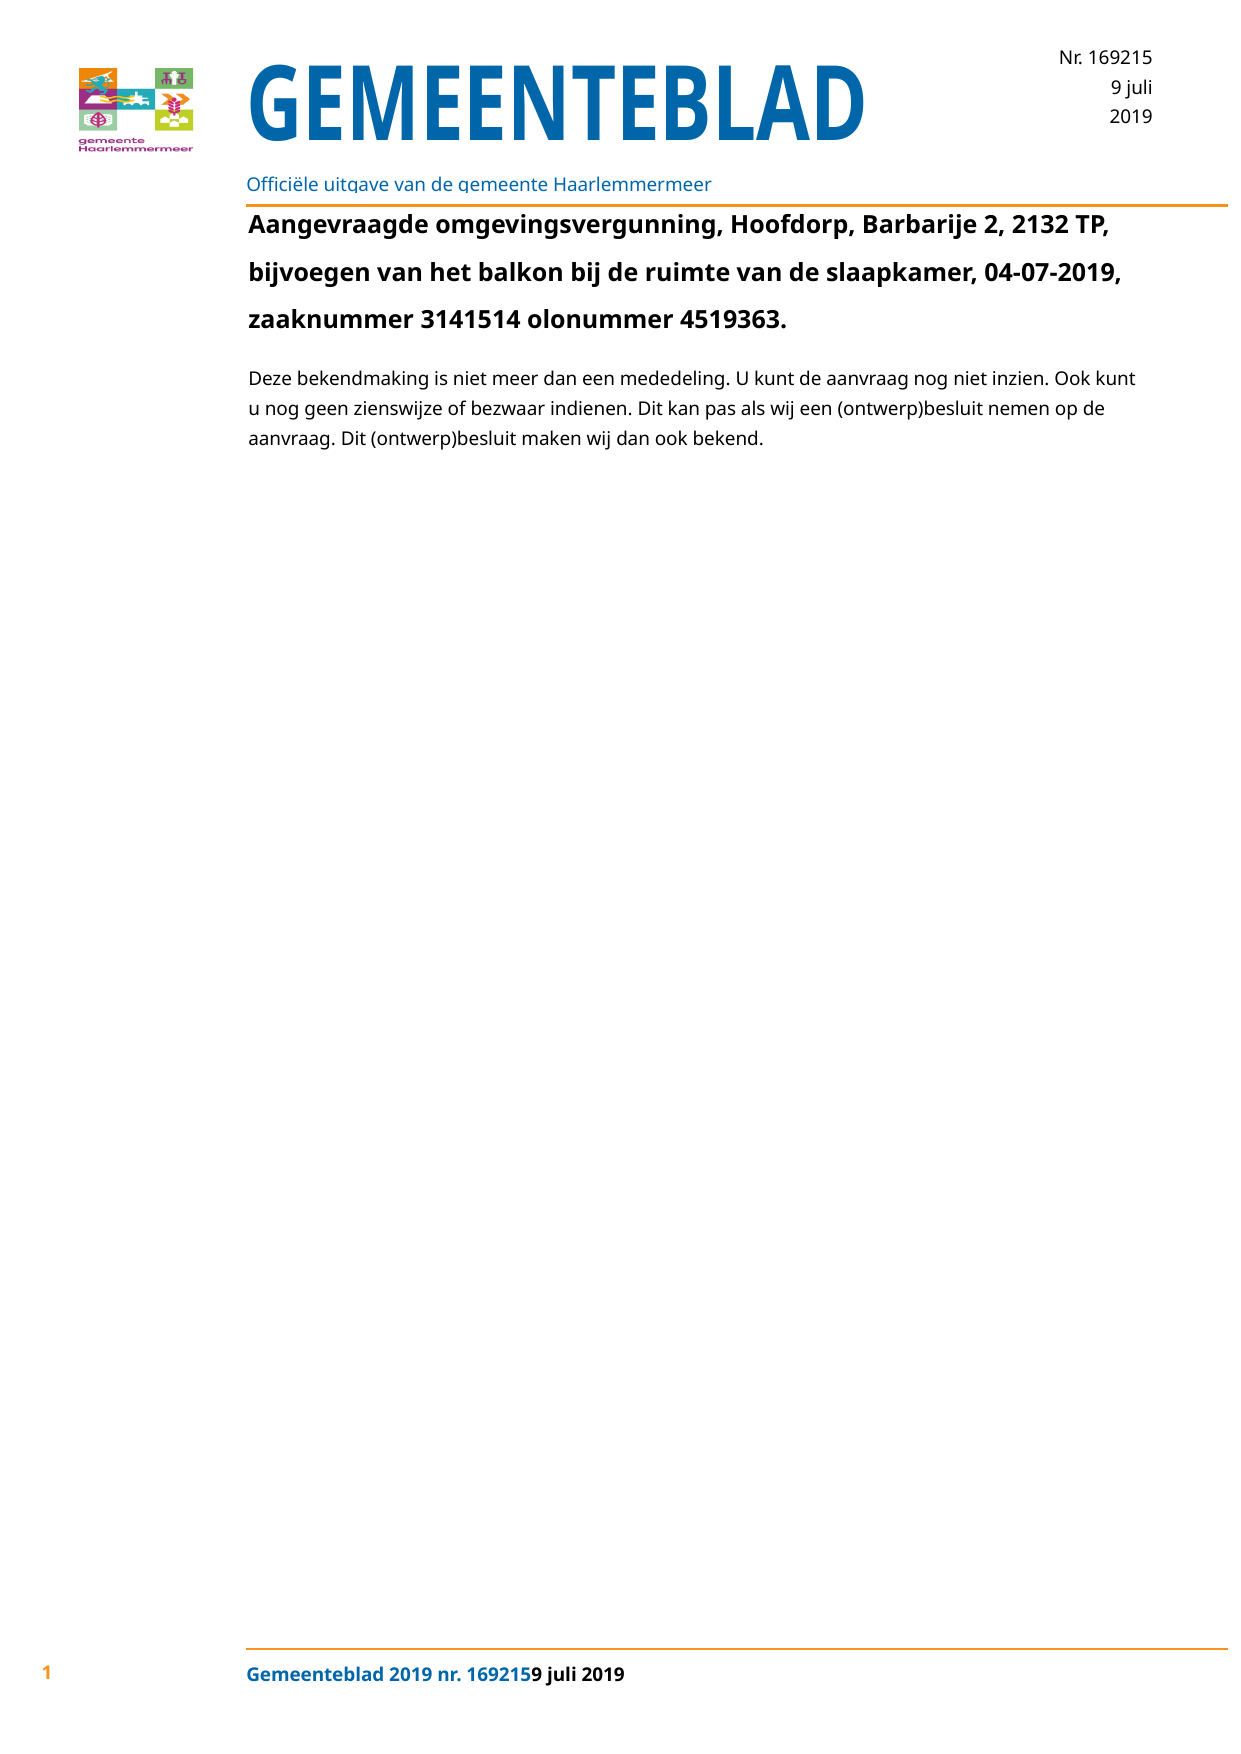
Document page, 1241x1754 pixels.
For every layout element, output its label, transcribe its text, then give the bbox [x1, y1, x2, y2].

text Deze bekendmaking is niet meer dan een mededeling. U kunt de aanvraag nog niet inzien. Ook kunt u nog geen zienswijze of bezwaar indienen. Dit kan pas als wij een (ontwerp)besluit nemen op de aanvraag. Dit (ontwerp)besluit maken wij dan ook bekend. [248, 366, 1152, 450]
picture [41, 47, 231, 172]
text Aangevraagde omgevingsvergunning, Hoofdorp, Barbarije 2, 2132 TP, bijvoegen van het balkon bij de ruimte van de slaapkamer, 04-07-2019, zaaknummer 3141514 olonummer 4519363. [248, 207, 1152, 336]
